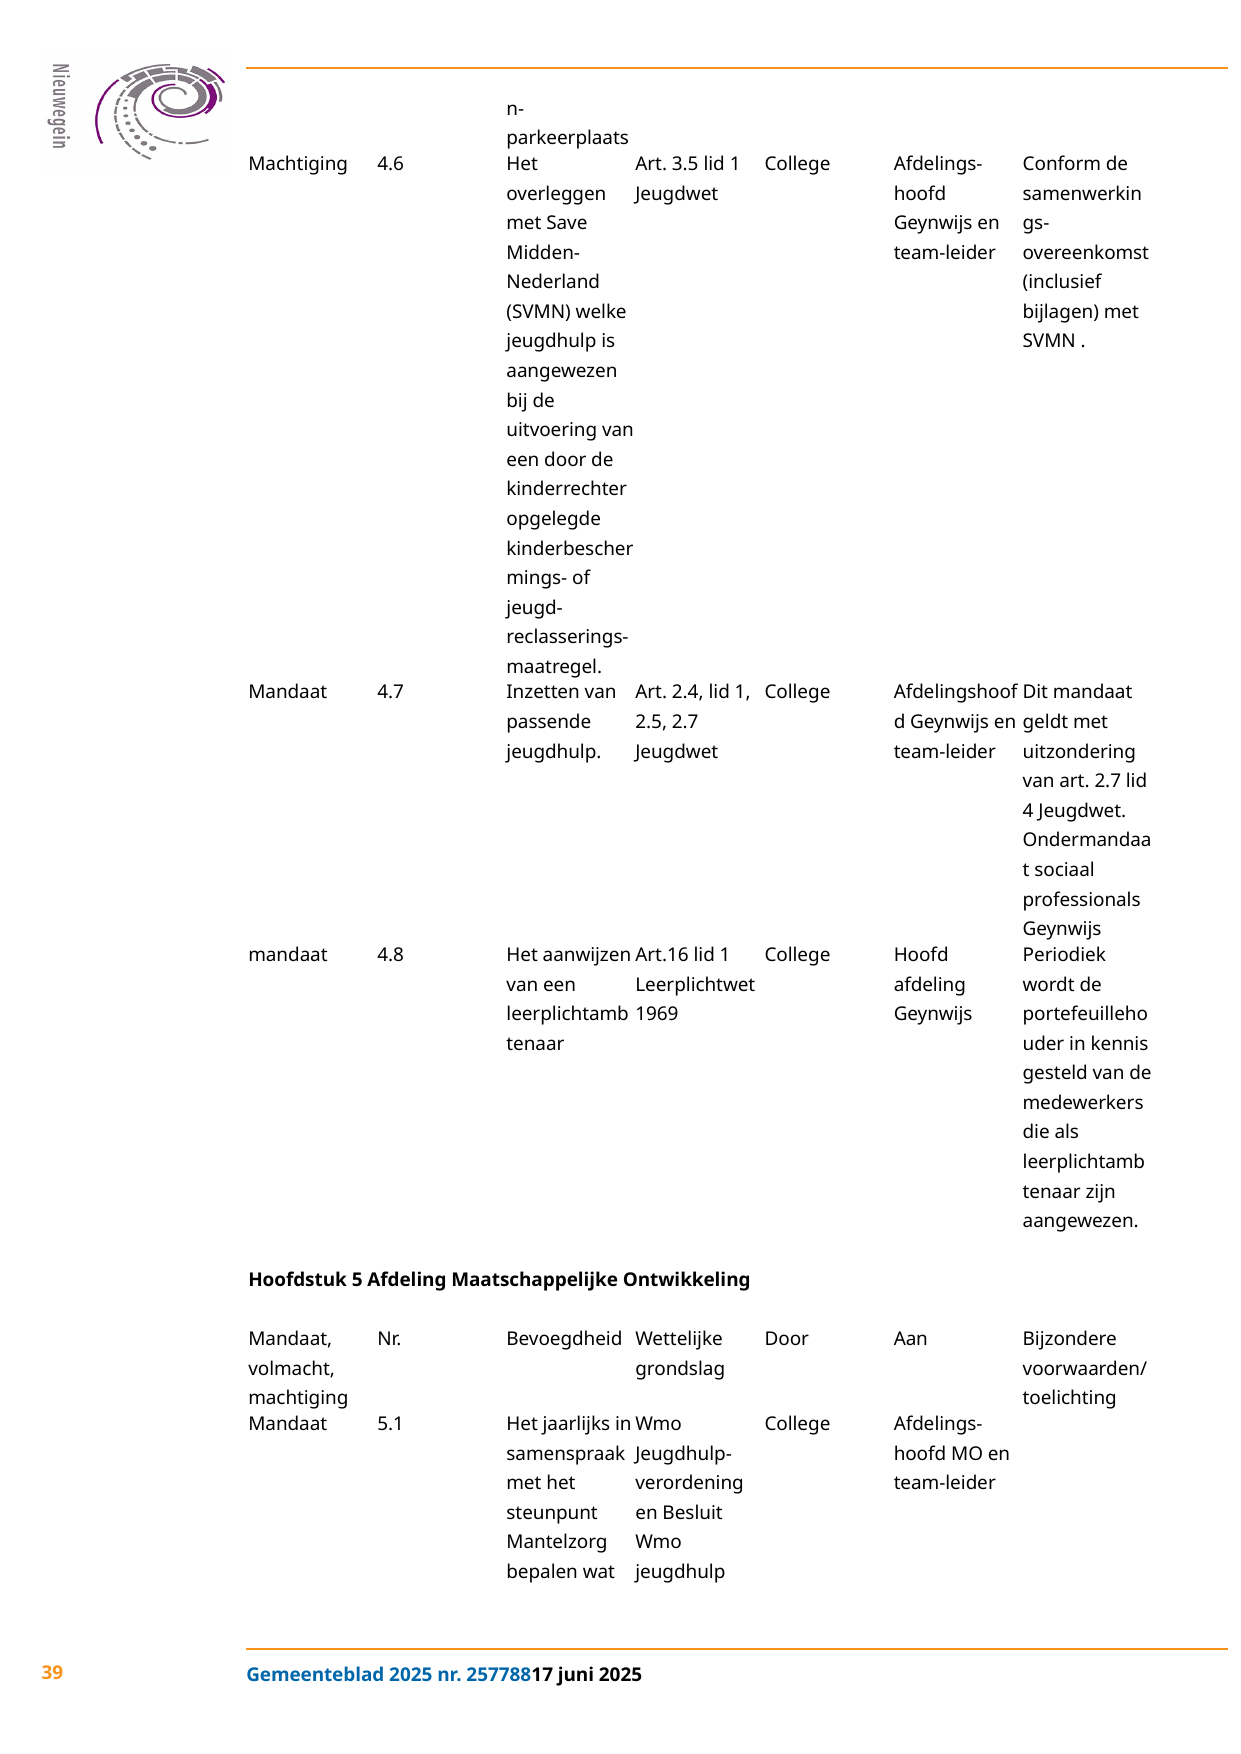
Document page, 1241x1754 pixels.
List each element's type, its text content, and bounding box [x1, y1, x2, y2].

table_cell [1023, 95, 1152, 150]
table_cell [1023, 1410, 1152, 1584]
table_cell 4.7 [377, 679, 506, 941]
table_cell mandaat [248, 941, 377, 1233]
table_cell Afdelings-hoofd MO en team-leider [894, 1410, 1022, 1584]
table_cell Art. 2.4, lid 1, 2.5, 2.7 Jeugdwet [635, 679, 764, 941]
table_cell n-parkeerplaats [506, 95, 635, 150]
table_cell College [764, 941, 893, 1233]
table_cell Machtiging [248, 150, 377, 679]
table_cell Het overleggen met Save Midden-Nederland (SVMN) welke jeugdhulp is aangewezen bij de uitvoering van een door de kinderrechter opgelegde kinderbeschermings- of jeugd-reclasserings-maatregel. [506, 150, 635, 679]
table_header Aan [894, 1325, 1022, 1410]
table_cell Mandaat [248, 679, 377, 941]
table_cell Art.16 lid 1 Leerplichtwet 1969 [635, 941, 764, 1233]
table_cell Afdelingshoofd Geynwijs en team-leider [894, 679, 1022, 941]
table_cell Mandaat [248, 1410, 377, 1584]
table_cell Wmo Jeugdhulp-verordening en Besluit Wmo jeugdhulp [635, 1410, 764, 1584]
table_header Mandaat, volmacht, machtiging [248, 1325, 377, 1410]
table_header Bijzondere voorwaarden/toelichting [1023, 1325, 1152, 1410]
table_cell 4.8 [377, 941, 506, 1233]
table_cell College [764, 150, 893, 679]
picture [41, 47, 231, 172]
table_cell College [764, 1410, 893, 1584]
table_header Wettelijke grondslag [635, 1325, 764, 1410]
table_cell Afdelings-hoofd Geynwijs en team-leider [894, 150, 1022, 679]
table_cell 4.6 [377, 150, 506, 679]
table_cell [894, 95, 1022, 150]
table_header Bevoegdheid [506, 1325, 635, 1410]
table_cell 5.1 [377, 1410, 506, 1584]
table_header Door [764, 1325, 893, 1410]
table_cell [635, 95, 764, 150]
table_cell Het jaarlijks in samenspraak met het steunpunt Mantelzorg bepalen wat [506, 1410, 635, 1584]
table_cell Conform de samenwerkings-overeenkomst (inclusief bijlagen) met SVMN . [1023, 150, 1152, 679]
table_cell Hoofd afdeling Geynwijs [894, 941, 1022, 1233]
table_cell Het aanwijzen van een leerplichtambtenaar [506, 941, 635, 1233]
table_cell [764, 95, 893, 150]
table_header Nr. [377, 1325, 506, 1410]
table_cell [248, 95, 377, 150]
table_cell [377, 95, 506, 150]
table_cell Inzetten van passende jeugdhulp. [506, 679, 635, 941]
table_cell College [764, 679, 893, 941]
text Hoofdstuk 5 Afdeling Maatschappelijke Ontwikkeling [248, 1266, 1152, 1292]
table_cell Periodiek wordt de portefeuillehouder in kennis gesteld van de medewerkers die als leerplichtambtenaar zijn aangewezen. [1023, 941, 1152, 1233]
table_cell Dit mandaat geldt met uitzondering van art. 2.7 lid 4 Jeugdwet. Ondermandaat sociaal professionals Geynwijs [1023, 679, 1152, 941]
table_cell Art. 3.5 lid 1 Jeugdwet [635, 150, 764, 679]
